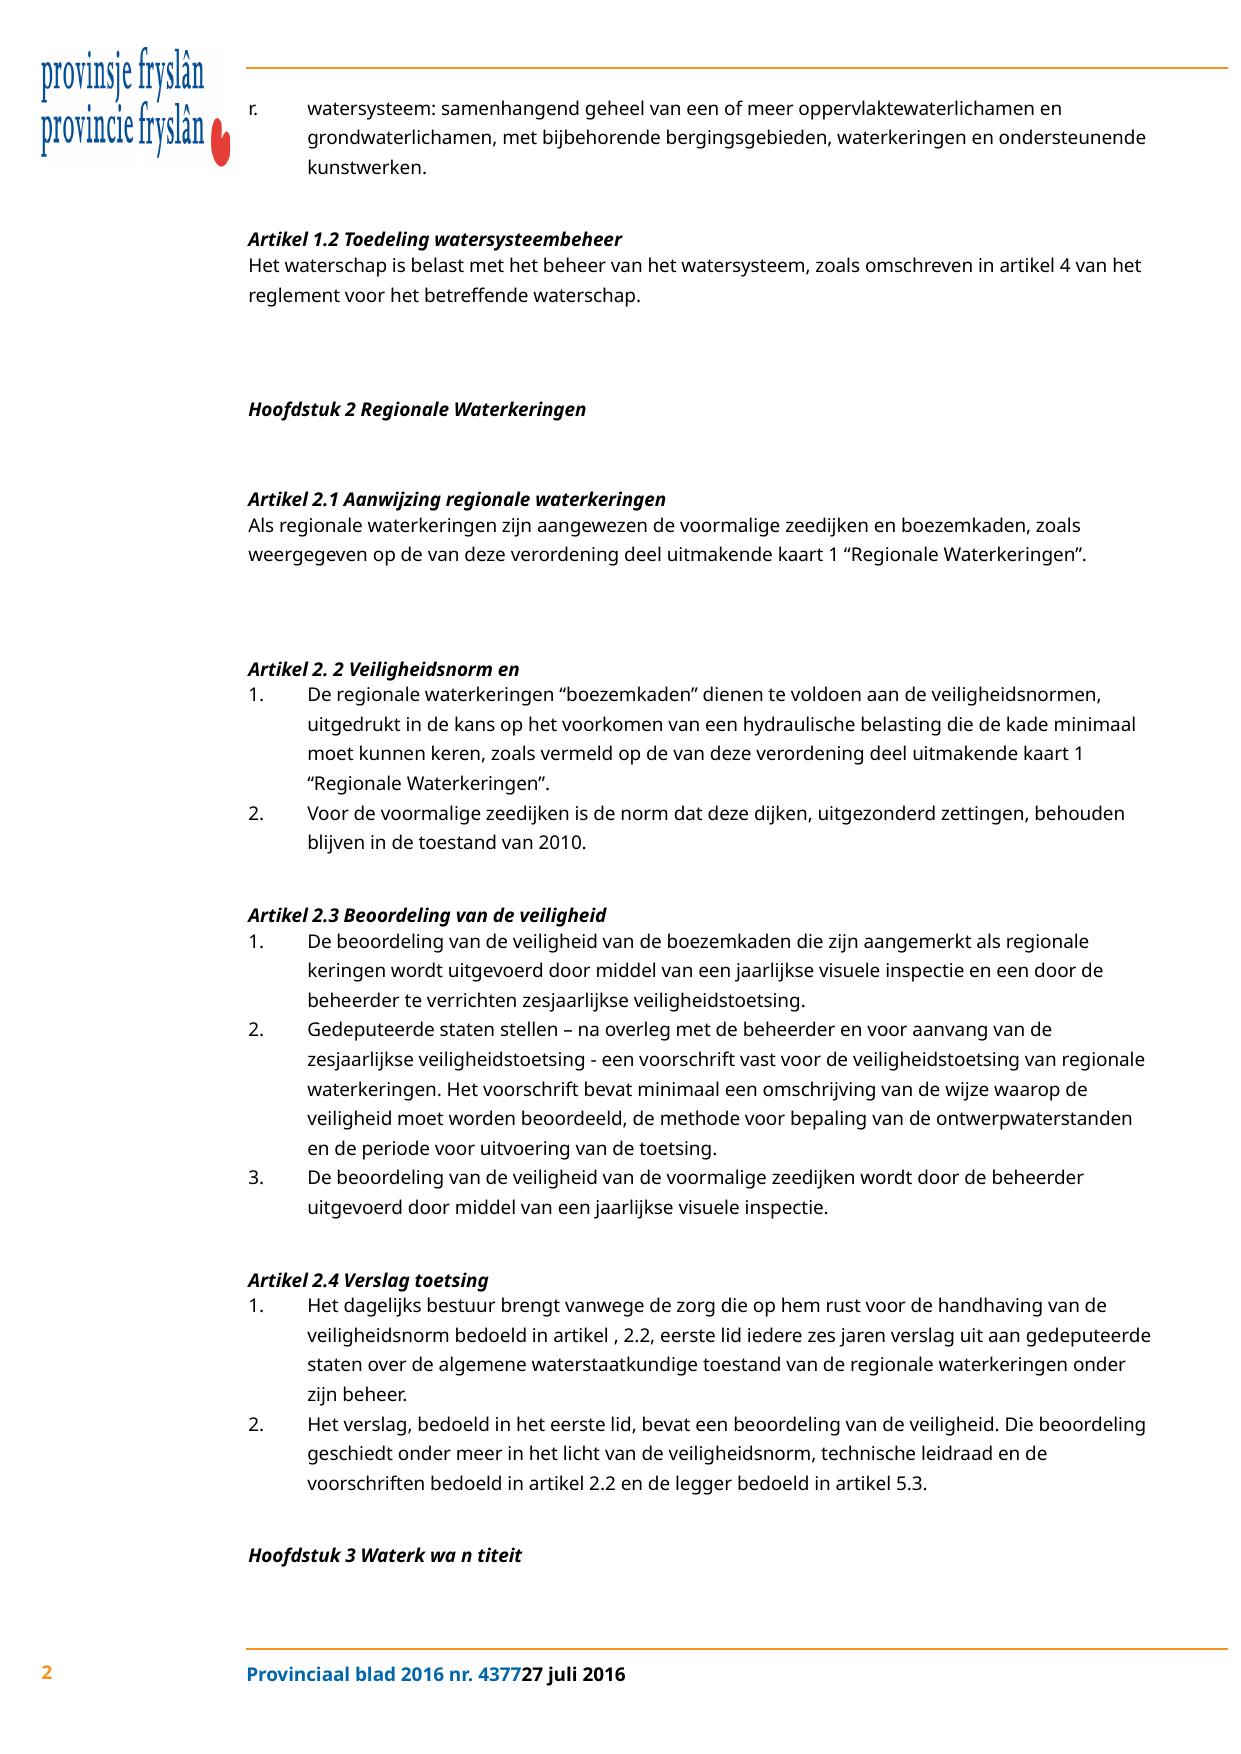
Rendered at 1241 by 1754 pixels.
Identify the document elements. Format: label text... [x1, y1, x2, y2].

list Gedeputeerde staten stellen – na overleg met de beheerder en voor aanvang van de zesjaarlijkse veiligheidstoetsing - een voorschrift vast voor de veiligheidstoetsing van regionale waterkeringen. Het voorschrift bevat minimaal een omschrijving van de wijze waarop de veiligheid moet worden beoordeeld, de methode voor bepaling van de ontwerpwaterstanden en de periode voor uitvoering van de toetsing. [248, 1017, 1152, 1161]
list De beoordeling van de veiligheid van de boezemkaden die zijn aangemerkt als regionale keringen wordt uitgevoerd door middel van een jaarlijkse visuele inspectie en een door de beheerder te verrichten zesjaarlijkse veiligheidstoetsing. [248, 928, 1152, 1013]
picture [41, 47, 231, 172]
text Artikel 2.4 Verslag toetsing [248, 1267, 1152, 1292]
list De beoordeling van de veiligheid van de voormalige zeedijken wordt door de beheerder uitgevoerd door middel van een jaarlijkse visuele inspectie. [248, 1164, 1152, 1220]
text Hoofdstuk 2 Regionale Waterkeringen [248, 396, 1152, 422]
text Hoofdstuk 3 Waterk wa n titeit [248, 1543, 1152, 1568]
list Voor de voormalige zeedijken is de norm dat deze dijken, uitgezonderd zettingen, behouden blijven in de toestand van 2010. [248, 800, 1152, 855]
list Het verslag, bedoeld in het eerste lid, bevat een beoordeling van de veiligheid. Die beoordeling geschiedt onder meer in het licht van de veiligheidsnorm, technische leidraad en de voorschriften bedoeld in artikel 2.2 en de legger bedoeld in artikel 5.3. [248, 1411, 1152, 1496]
text Artikel 2.3 Beoordeling van de veiligheid [248, 902, 1152, 928]
text Artikel 2. 2 Veiligheidsnorm en [248, 656, 1152, 681]
list De regionale waterkeringen “boezemkaden” dienen te voldoen aan de veiligheidsnormen, uitgedrukt in de kans op het voorkomen van een hydraulische belasting die de kade minimaal moet kunnen keren, zoals vermeld op de van deze verordening deel uitmakende kaart 1 “Regionale Waterkeringen”. [248, 681, 1152, 796]
text Artikel 1.2 Toedeling watersysteembeheer [248, 227, 1152, 252]
list watersysteem: samenhangend geheel van een of meer oppervlaktewaterlichamen en grondwaterlichamen, met bijbehorende bergingsgebieden, waterkeringen en ondersteunende kunstwerken. [248, 95, 1152, 180]
text Artikel 2.1 Aanwijzing regionale waterkeringen [248, 486, 1152, 512]
list Het dagelijks bestuur brengt vanwege de zorg die op hem rust voor de handhaving van de veiligheidsnorm bedoeld in artikel , 2.2, eerste lid iedere zes jaren verslag uit aan gedeputeerde staten over de algemene waterstaatkundige toestand van de regionale waterkeringen onder zijn beheer. [248, 1292, 1152, 1407]
text Het waterschap is belast met het beheer van het watersysteem, zoals omschreven in artikel 4 van het reglement voor het betreffende waterschap. [248, 252, 1152, 308]
text Als regionale waterkeringen zijn aangewezen de voormalige zeedijken en boezemkaden, zoals weergegeven op de van deze verordening deel uitmakende kaart 1 “Regionale Waterkeringen”. [248, 512, 1152, 567]
